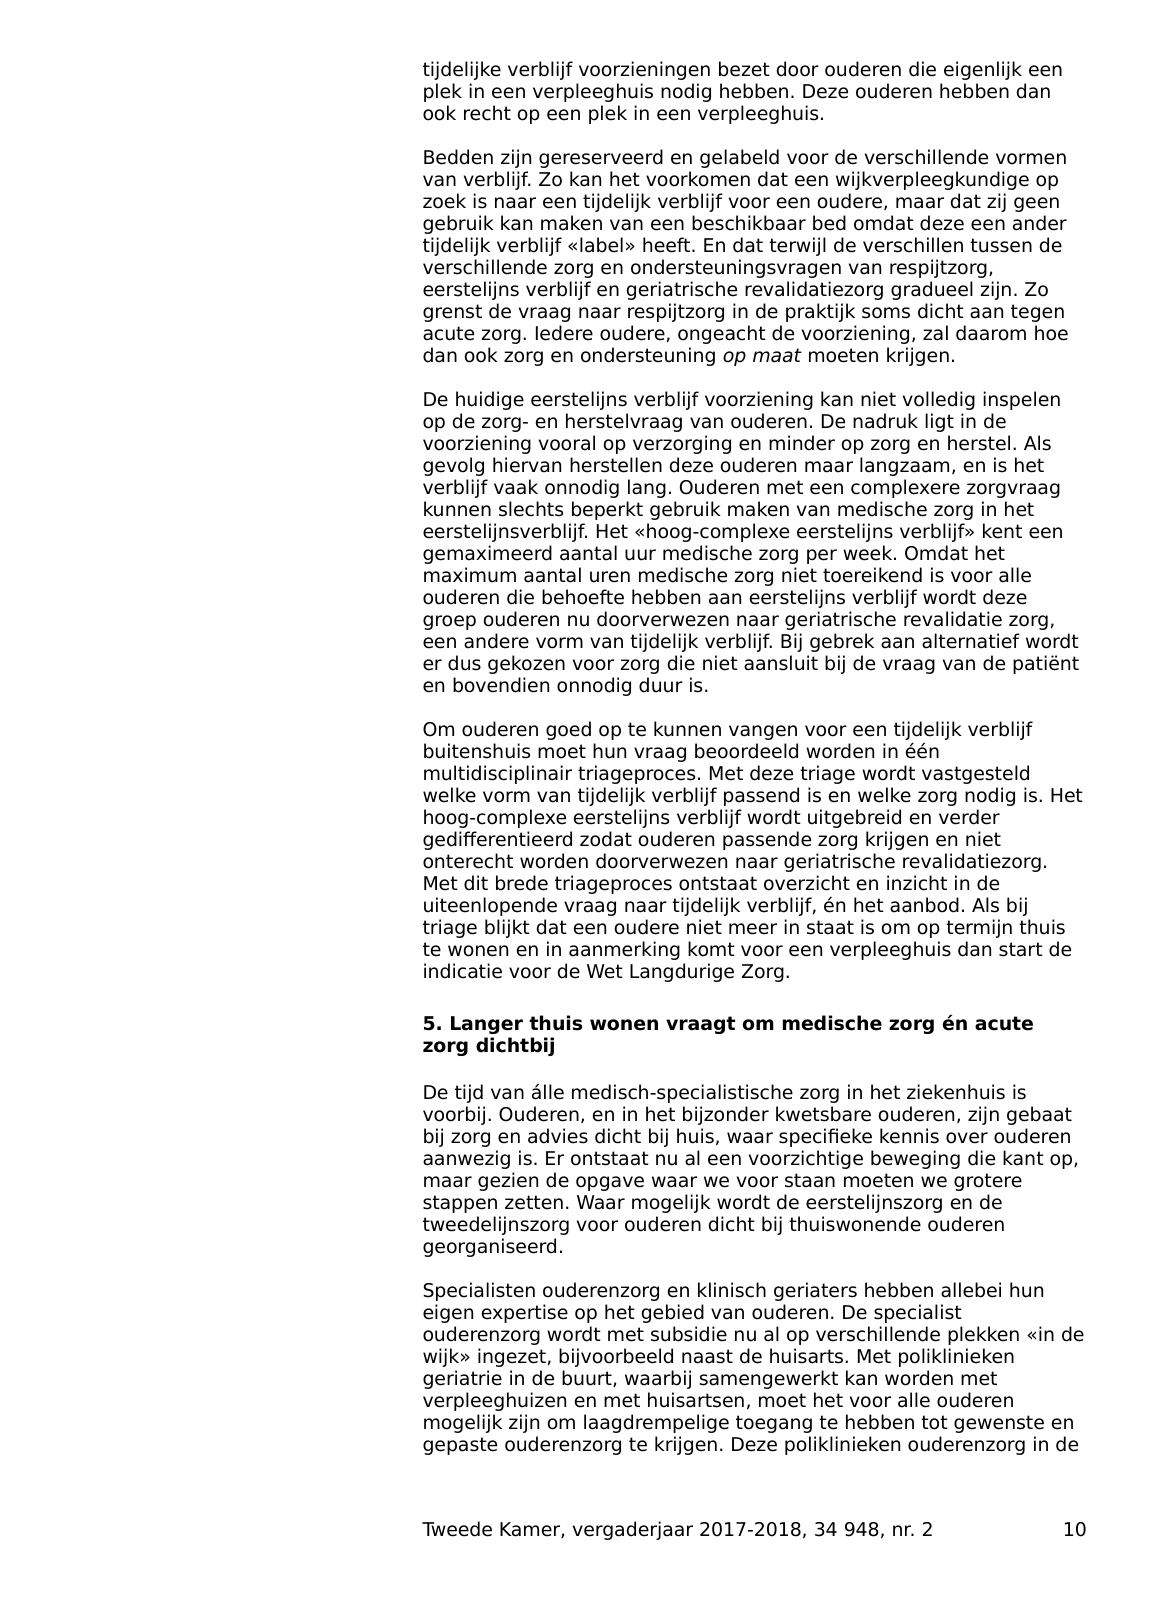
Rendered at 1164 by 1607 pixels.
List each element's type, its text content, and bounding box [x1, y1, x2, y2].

text Om ouderen goed op te kunnen vangen voor een tijdelijk verblijf buitenshuis moet hun vraag beoordeeld worden in één multidisciplinair triageproces. Met deze triage wordt vastgesteld welke vorm van tijdelijk verblijf passend is en welke zorg nodig is. Het hoog-complexe eerstelijns verblijf wordt uitgebreid en verder gedifferentieerd zodat ouderen passende zorg krijgen en niet onterecht worden doorverwezen naar geriatrische revalidatiezorg. Met dit brede triageproces ontstaat overzicht en inzicht in de uiteenlopende vraag naar tijdelijk verblijf, én het aanbod. Als bij triage blijkt dat een oudere niet meer in staat is om op termijn thuis te wonen en in aanmerking komt voor een verpleeghuis dan start de indicatie voor de Wet Langdurige Zorg. [422, 719, 1087, 983]
text tijdelijke verblijf voorzieningen bezet door ouderen die eigenlijk een plek in een verpleeghuis nodig hebben. Deze ouderen hebben dan ook recht op een plek in een verpleeghuis. [422, 59, 1087, 125]
text Specialisten ouderenzorg en klinisch geriaters hebben allebei hun eigen expertise op het gebied van ouderen. De specialist ouderenzorg wordt met subsidie nu al op verschillende plekken «in de wijk» ingezet, bijvoorbeeld naast de huisarts. Met poliklinieken geriatrie in de buurt, waarbij samengewerkt kan worden met verpleeghuizen en met huisartsen, moet het voor alle ouderen mogelijk zijn om laagdrempelige toegang te hebben tot gewenste en gepaste ouderenzorg te krijgen. Deze poliklinieken ouderenzorg in de [422, 1280, 1087, 1456]
subtitle 5. Langer thuis wonen vraagt om medische zorg én acute zorg dichtbij [422, 1013, 1087, 1057]
text De huidige eerstelijns verblijf voorziening kan niet volledig inspelen op de zorg- en herstelvraag van ouderen. De nadruk ligt in de voorziening vooral op verzorging en minder op zorg en herstel. Als gevolg hiervan herstellen deze ouderen maar langzaam, en is het verblijf vaak onnodig lang. Ouderen met een complexere zorgvraag kunnen slechts beperkt gebruik maken van medische zorg in het eerstelijnsverblijf. Het «hoog-complexe eerstelijns verblijf» kent een gemaximeerd aantal uur medische zorg per week. Omdat het maximum aantal uren medische zorg niet toereikend is voor alle ouderen die behoefte hebben aan eerstelijns verblijf wordt deze groep ouderen nu doorverwezen naar geriatrische revalidatie zorg, een andere vorm van tijdelijk verblijf. Bij gebrek aan alternatief wordt er dus gekozen voor zorg die niet aansluit bij de vraag van de patiënt en bovendien onnodig duur is. [422, 389, 1087, 697]
text Bedden zijn gereserveerd en gelabeld voor de verschillende vormen van verblijf. Zo kan het voorkomen dat een wijkverpleegkundige op zoek is naar een tijdelijk verblijf voor een oudere, maar dat zij geen gebruik kan maken van een beschikbaar bed omdat deze een ander tijdelijk verblijf «label» heeft. En dat terwijl de verschillen tussen de verschillende zorg en ondersteuningsvragen van respijtzorg, eerstelijns verblijf en geriatrische revalidatiezorg gradueel zijn. Zo grenst de vraag naar respijtzorg in de praktijk soms dicht aan tegen acute zorg. Iedere oudere, ongeacht de voorziening, zal daarom hoe dan ook zorg en ondersteuning op maat moeten krijgen. [422, 147, 1087, 367]
text De tijd van álle medisch-specialistische zorg in het ziekenhuis is voorbij. Ouderen, en in het bijzonder kwetsbare ouderen, zijn gebaat bij zorg en advies dicht bij huis, waar specifieke kennis over ouderen aanwezig is. Er ontstaat nu al een voorzichtige beweging die kant op, maar gezien de opgave waar we voor staan moeten we grotere stappen zetten. Waar mogelijk wordt de eerstelijnszorg en de tweedelijnszorg voor ouderen dicht bij thuiswonende ouderen georganiseerd. [422, 1082, 1087, 1258]
